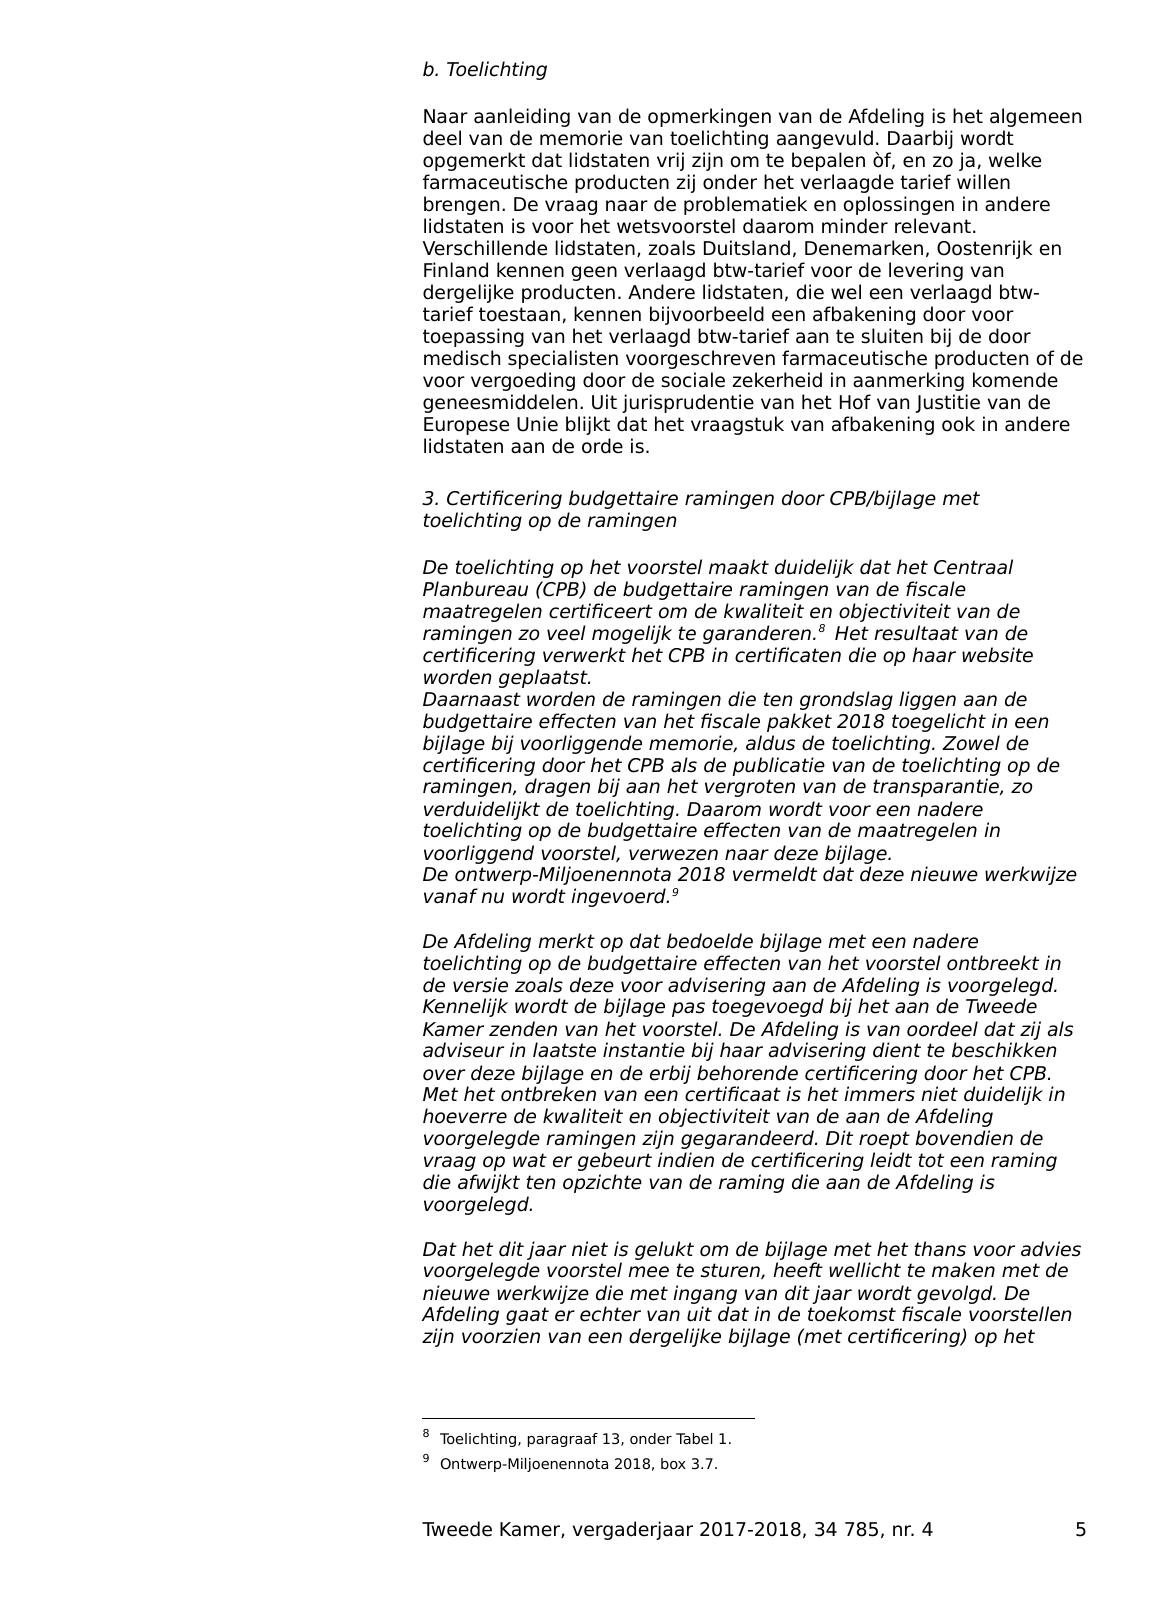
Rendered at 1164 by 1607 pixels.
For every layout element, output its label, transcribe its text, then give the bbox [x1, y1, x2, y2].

subtitle 3. Certificering budgettaire ramingen door CPB/bijlage met toelichting op de ramingen [422, 488, 1087, 532]
text Dat het dit jaar niet is gelukt om de bijlage met het thans voor advies voorgelegde voorstel mee te sturen, heeft wellicht te maken met de nieuwe werkwijze die met ingang van dit jaar wordt gevolgd. De Afdeling gaat er echter van uit dat in de toekomst fiscale voorstellen zijn voorzien van een dergelijke bijlage (met certificering) op het [422, 1238, 1087, 1348]
text De toelichting op het voorstel maakt duidelijk dat het Centraal Planbureau (CPB) de budgettaire ramingen van de fiscale maatregelen certificeert om de kwaliteit en objectiviteit van de ramingen zo veel mogelijk te garanderen. Het resultaat van de certificering verwerkt het CPB in certificaten die op haar website worden geplaatst. [422, 557, 1087, 688]
text De ontwerp-Miljoenennota 2018 vermeldt dat deze nieuwe werkwijze vanaf nu wordt ingevoerd. [422, 864, 1087, 908]
subtitle b. Toelichting [422, 59, 1087, 81]
text Daarnaast worden de ramingen die ten grondslag liggen aan de budgettaire effecten van het fiscale pakket 2018 toegelicht in een bijlage bij voorliggende memorie, aldus de toelichting. Zowel de certificering door het CPB als de publicatie van de toelichting op de ramingen, dragen bij aan het vergroten van de transparantie, zo verduidelijkt de toelichting. Daarom wordt voor een nadere toelichting op de budgettaire effecten van de maatregelen in voorliggend voorstel, verwezen naar deze bijlage. [422, 688, 1087, 864]
text Toelichting, paragraaf 13, onder Tabel 1. [422, 1427, 1087, 1449]
text De Afdeling merkt op dat bedoelde bijlage met een nadere toelichting op de budgettaire effecten van het voorstel ontbreekt in de versie zoals deze voor advisering aan de Afdeling is voorgelegd. Kennelijk wordt de bijlage pas toegevoegd bij het aan de Tweede Kamer zenden van het voorstel. De Afdeling is van oordeel dat zij als adviseur in laatste instantie bij haar advisering dient te beschikken over deze bijlage en de erbij behorende certificering door het CPB. Met het ontbreken van een certificaat is het immers niet duidelijk in hoeverre de kwaliteit en objectiviteit van de aan de Afdeling voorgelegde ramingen zijn gegarandeerd. Dit roept bovendien de vraag op wat er gebeurt indien de certificering leidt tot een raming die afwijkt ten opzichte van de raming die aan de Afdeling is voorgelegd. [422, 931, 1087, 1216]
text Naar aanleiding van de opmerkingen van de Afdeling is het algemeen deel van de memorie van toelichting aangevuld. Daarbij wordt opgemerkt dat lidstaten vrij zijn om te bepalen òf, en zo ja, welke farmaceutische producten zij onder het verlaagde tarief willen brengen. De vraag naar de problematiek en oplossingen in andere lidstaten is voor het wetsvoorstel daarom minder relevant. Verschillende lidstaten, zoals Duitsland, Denemarken, Oostenrijk en Finland kennen geen verlaagd btw-tarief voor de levering van dergelijke producten. Andere lidstaten, die wel een verlaagd btw-tarief toestaan, kennen bijvoorbeeld een afbakening door voor toepassing van het verlaagd btw-tarief aan te sluiten bij de door medisch specialisten voorgeschreven farmaceutische producten of de voor vergoeding door de sociale zekerheid in aanmerking komende geneesmiddelen. Uit jurisprudentie van het Hof van Justitie van de Europese Unie blijkt dat het vraagstuk van afbakening ook in andere lidstaten aan de orde is. [422, 106, 1087, 458]
text Ontwerp-Miljoenennota 2018, box 3.7. [422, 1452, 1087, 1474]
